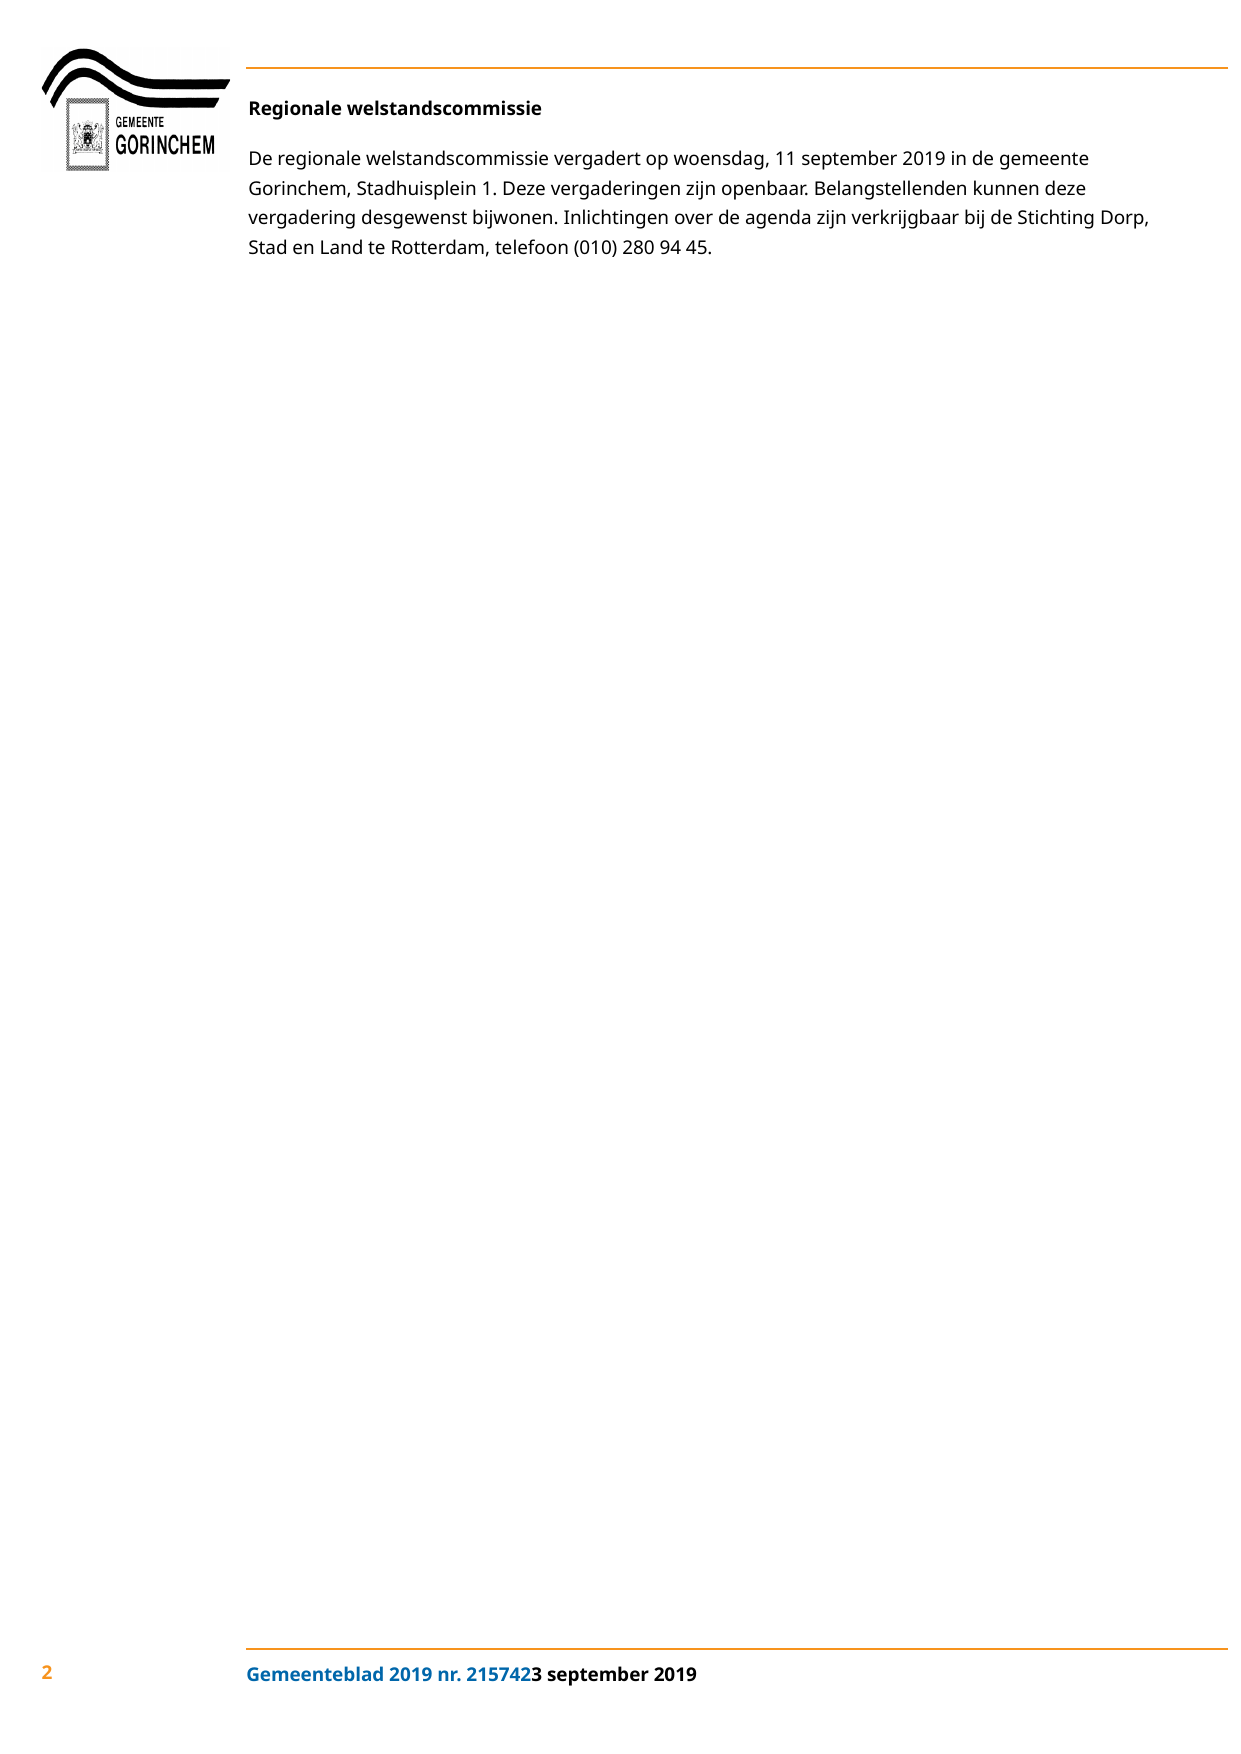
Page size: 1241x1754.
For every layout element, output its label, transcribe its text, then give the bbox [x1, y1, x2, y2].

text Regionale welstandscommissie [248, 95, 1152, 121]
picture [41, 47, 231, 172]
text De regionale welstandscommissie vergadert op woensdag, 11 september 2019 in de gemeente Gorinchem, Stadhuisplein 1. Deze vergaderingen zijn openbaar. Belangstellenden kunnen deze vergadering desgewenst bijwonen. Inlichtingen over de agenda zijn verkrijgbaar bij de Stichting Dorp, Stad en Land te Rotterdam, telefoon (010) 280 94 45. [248, 145, 1152, 260]
